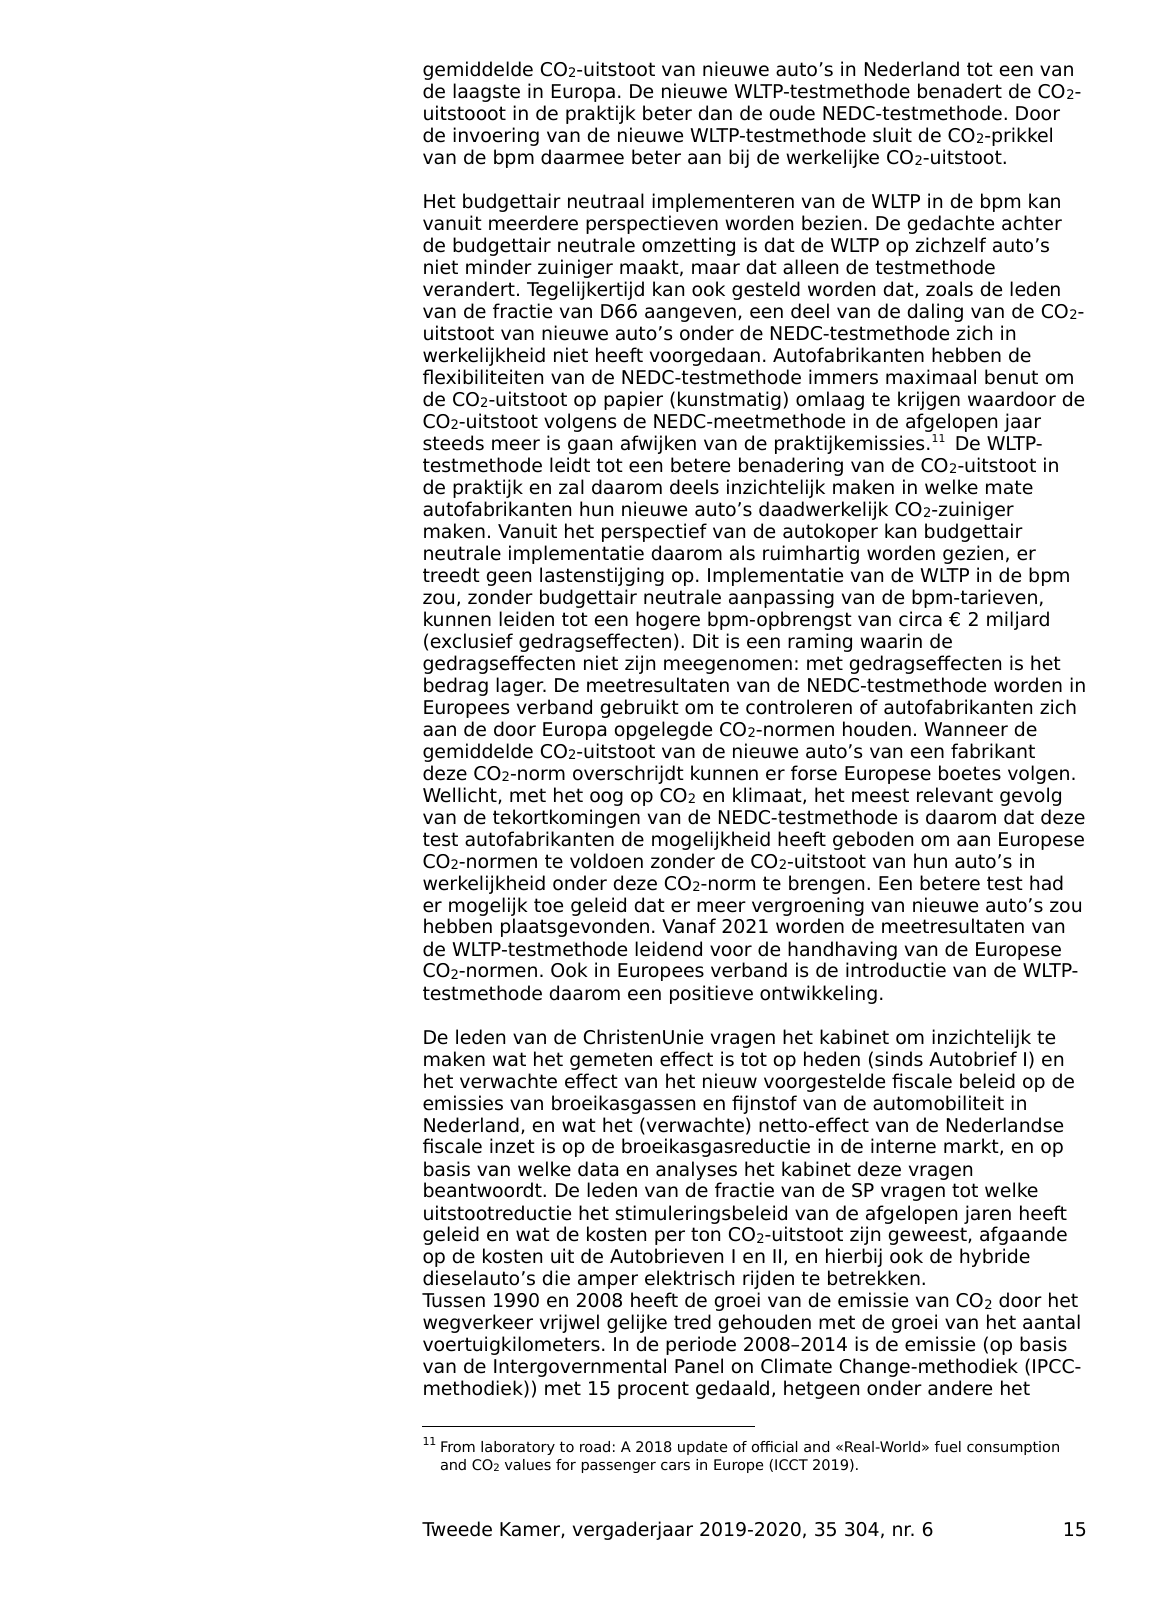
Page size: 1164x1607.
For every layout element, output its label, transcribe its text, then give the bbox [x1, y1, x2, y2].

text gemiddelde CO2-uitstoot van nieuwe auto’s in Nederland tot een van de laagste in Europa. De nieuwe WLTP-testmethode benadert de CO2-uitstooot in de praktijk beter dan de oude NEDC-testmethode. Door de invoering van de nieuwe WLTP-testmethode sluit de CO2-prikkel van de bpm daarmee beter aan bij de werkelijke CO2-uitstoot. [422, 59, 1087, 169]
text Het budgettair neutraal implementeren van de WLTP in de bpm kan vanuit meerdere perspectieven worden bezien. De gedachte achter de budgettair neutrale omzetting is dat de WLTP op zichzelf auto’s niet minder zuiniger maakt, maar dat alleen de testmethode verandert. Tegelijkertijd kan ook gesteld worden dat, zoals de leden van de fractie van D66 aangeven, een deel van de daling van de CO2-uitstoot van nieuwe auto’s onder de NEDC-testmethode zich in werkelijkheid niet heeft voorgedaan. Autofabrikanten hebben de flexibiliteiten van de NEDC-testmethode immers maximaal benut om de CO2-uitstoot op papier (kunstmatig) omlaag te krijgen waardoor de CO2-uitstoot volgens de NEDC-meetmethode in de afgelopen jaar steeds meer is gaan afwijken van de praktijkemissies. De WLTP-testmethode leidt tot een betere benadering van de CO2-uitstoot in de praktijk en zal daarom deels inzichtelijk maken in welke mate autofabrikanten hun nieuwe auto’s daadwerkelijk CO2-zuiniger maken. Vanuit het perspectief van de autokoper kan budgettair neutrale implementatie daarom als ruimhartig worden gezien, er treedt geen lastenstijging op. Implementatie van de WLTP in de bpm zou, zonder budgettair neutrale aanpassing van de bpm-tarieven, kunnen leiden tot een hogere bpm-opbrengst van circa € 2 miljard (exclusief gedragseffecten). Dit is een raming waarin de gedragseffecten niet zijn meegenomen: met gedragseffecten is het bedrag lager. De meetresultaten van de NEDC-testmethode worden in Europees verband gebruikt om te controleren of autofabrikanten zich aan de door Europa opgelegde CO2-normen houden. Wanneer de gemiddelde CO2-uitstoot van de nieuwe auto’s van een fabrikant deze CO2-norm overschrijdt kunnen er forse Europese boetes volgen. Wellicht, met het oog op CO2 en klimaat, het meest relevant gevolg van de tekortkomingen van de NEDC-testmethode is daarom dat deze test autofabrikanten de mogelijkheid heeft geboden om aan Europese CO2-normen te voldoen zonder de CO2-uitstoot van hun auto’s in werkelijkheid onder deze CO2-norm te brengen. Een betere test had er mogelijk toe geleid dat er meer vergroening van nieuwe auto’s zou hebben plaatsgevonden. Vanaf 2021 worden de meetresultaten van de WLTP-testmethode leidend voor de handhaving van de Europese CO2-normen. Ook in Europees verband is de introductie van de WLTP-testmethode daarom een positieve ontwikkeling. [422, 191, 1087, 1004]
text From laboratory to road: A 2018 update of official and «Real-World» fuel consumption and CO2 values for passenger cars in Europe (ICCT 2019). [422, 1435, 1087, 1474]
text De leden van de ChristenUnie vragen het kabinet om inzichtelijk te maken wat het gemeten effect is tot op heden (sinds Autobrief I) en het verwachte effect van het nieuw voorgestelde fiscale beleid op de emissies van broeikasgassen en fijnstof van de automobiliteit in Nederland, en wat het (verwachte) netto-effect van de Nederlandse fiscale inzet is op de broeikasgasreductie in de interne markt, en op basis van welke data en analyses het kabinet deze vragen beantwoordt. De leden van de fractie van de SP vragen tot welke uitstootreductie het stimuleringsbeleid van de afgelopen jaren heeft geleid en wat de kosten per ton CO2-uitstoot zijn geweest, afgaande op de kosten uit de Autobrieven I en II, en hierbij ook de hybride dieselauto’s die amper elektrisch rijden te betrekken. [422, 1027, 1087, 1290]
text Tussen 1990 en 2008 heeft de groei van de emissie van CO2 door het wegverkeer vrijwel gelijke tred gehouden met de groei van het aantal voertuigkilometers. In de periode 2008–2014 is de emissie (op basis van de Intergovernmental Panel on Climate Change-methodiek (IPCC-methodiek)) met 15 procent gedaald, hetgeen onder andere het [422, 1290, 1087, 1400]
